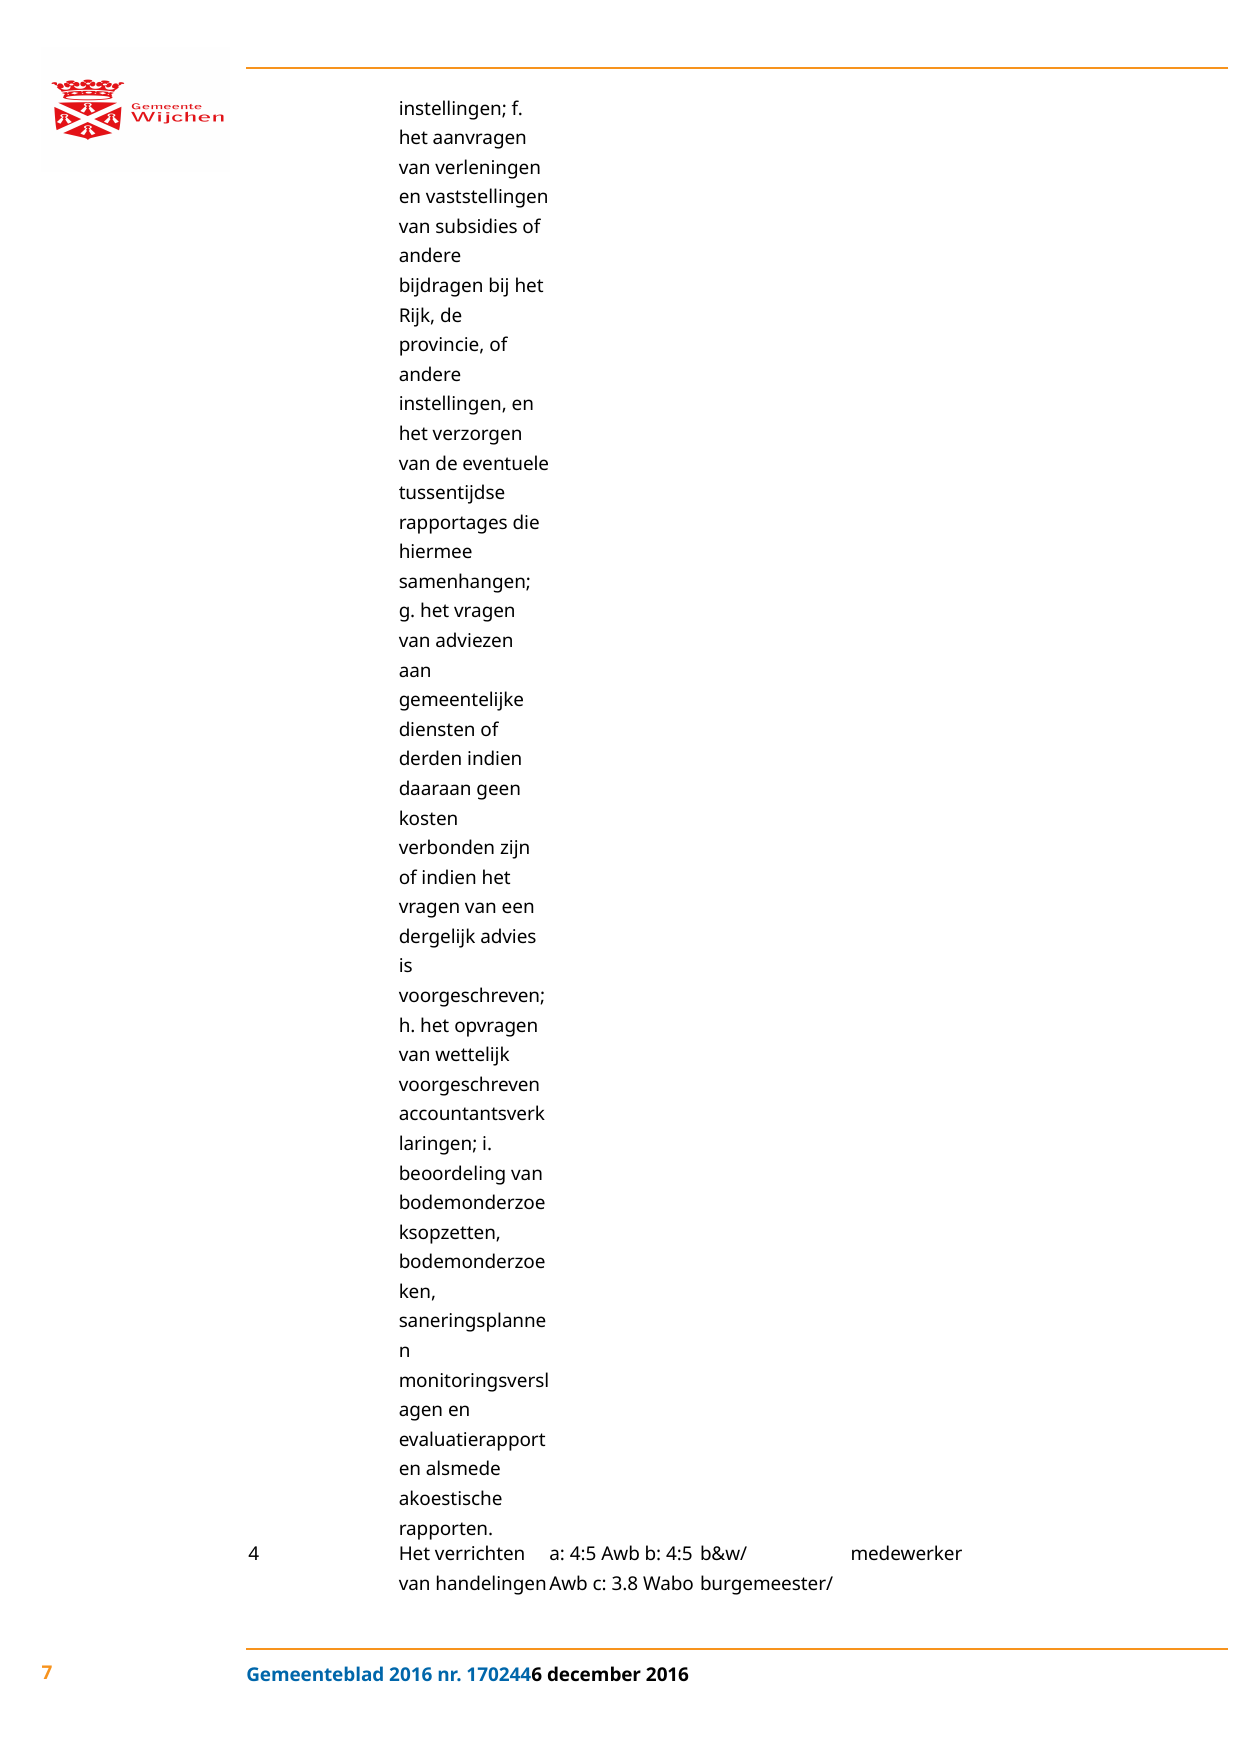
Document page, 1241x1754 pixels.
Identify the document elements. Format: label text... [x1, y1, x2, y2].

table_cell medewerker [850, 1541, 1001, 1596]
table_cell [1001, 95, 1152, 1541]
picture [41, 47, 231, 172]
table_cell 4 [248, 1541, 398, 1596]
table_cell [549, 95, 700, 1541]
table_cell [1001, 1541, 1152, 1596]
table_cell a: 4:5 Awb b: 4:5 Awb c: 3.8 Wabo [549, 1541, 700, 1596]
table_cell [248, 95, 398, 1541]
table_cell Het verrichten van handelingen [399, 1541, 549, 1596]
table_cell [700, 95, 850, 1541]
table_cell [850, 95, 1001, 1541]
table_cell b&w/burgemeester/ [700, 1541, 850, 1596]
table_cell instellingen; f. het aanvragen van verleningen en vaststellingen van subsidies of andere bijdragen bij het Rijk, de provincie, of andere instellingen, en het verzorgen van de eventuele tussentijdse rapportages die hiermee samenhangen; g. het vragen van adviezen aan gemeentelijke diensten of derden indien daaraan geen kosten verbonden zijn of indien het vragen van een dergelijk advies is voorgeschreven; h. het opvragen van wettelijk voorgeschreven accountantsverklaringen; i. beoordeling van bodemonderzoeksopzetten, bodemonderzoeken, saneringsplannen monitoringsverslagen en evaluatierapporten alsmede akoestische rapporten. [399, 95, 549, 1541]
